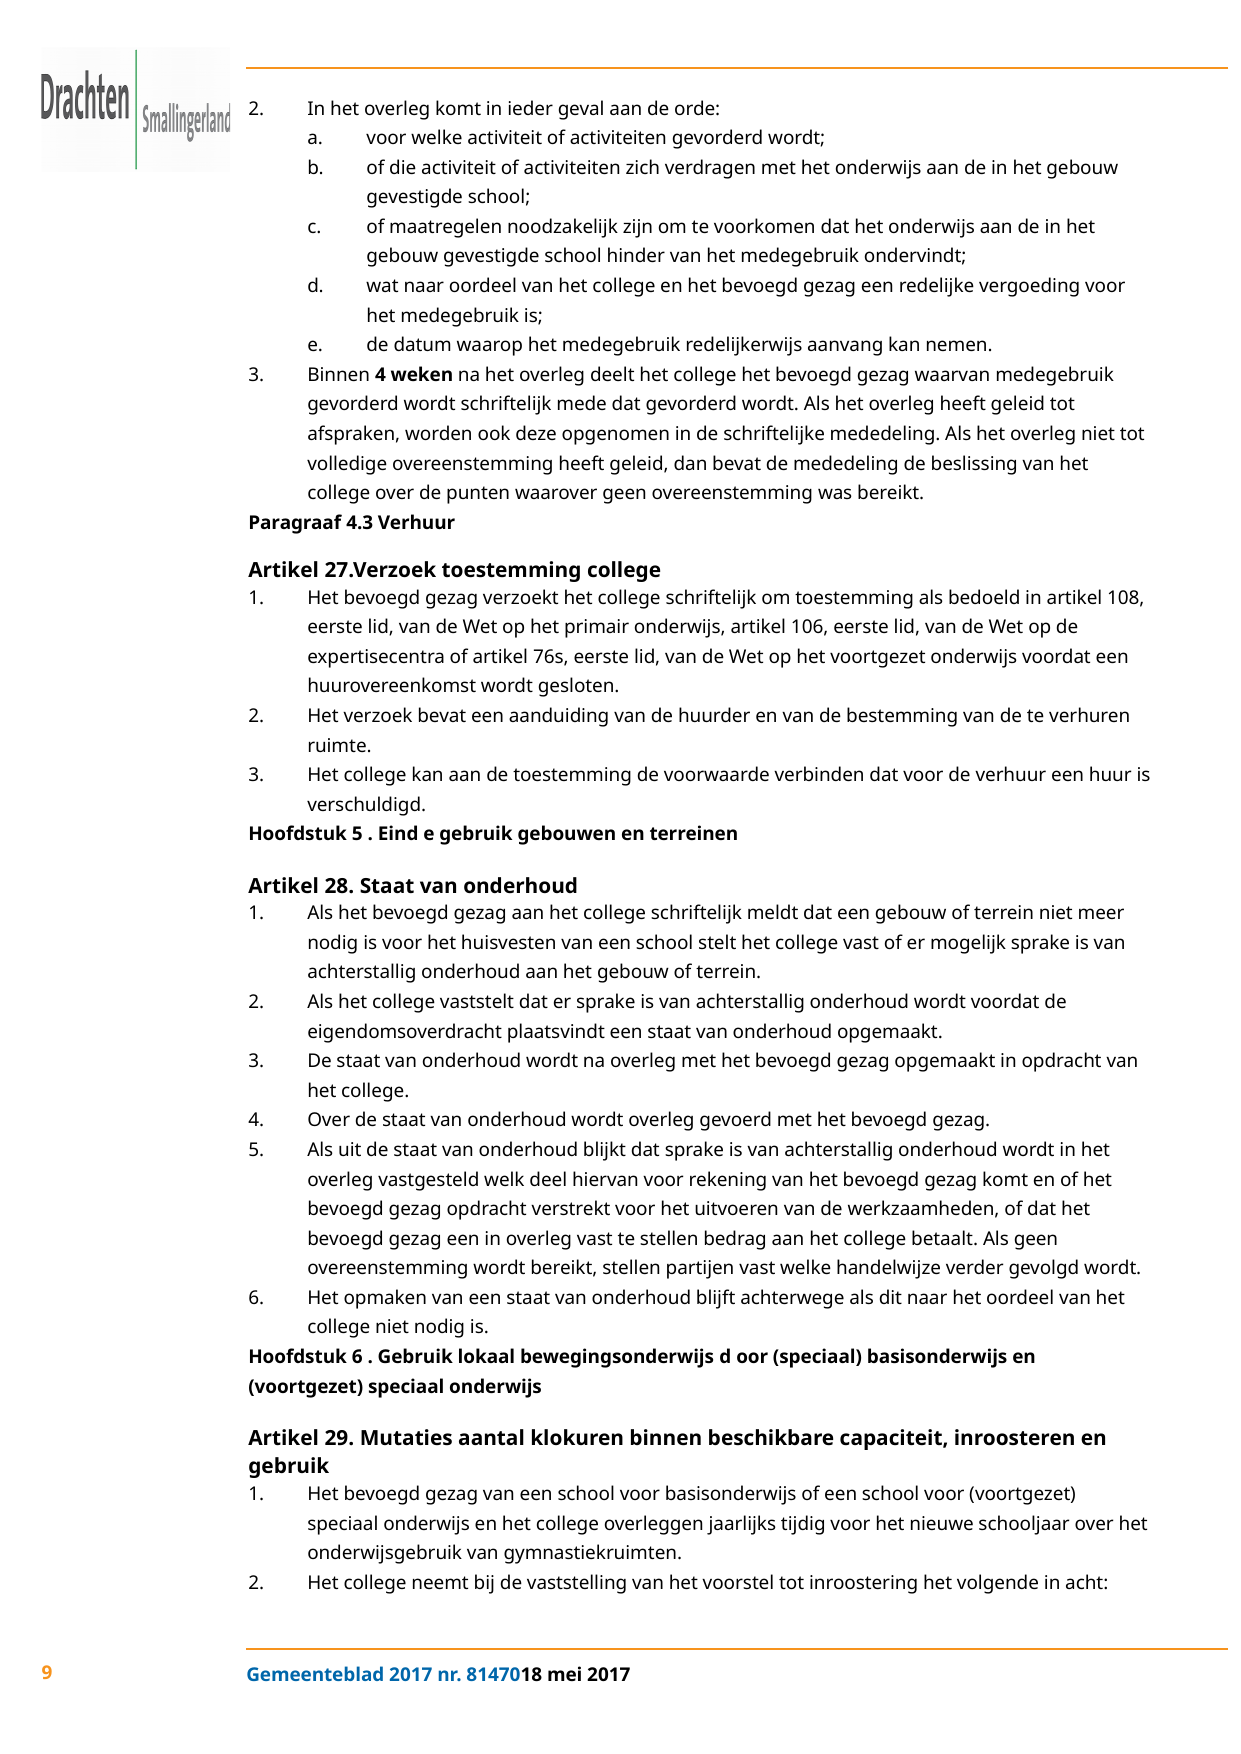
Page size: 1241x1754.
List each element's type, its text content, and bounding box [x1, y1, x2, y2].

list Als uit de staat van onderhoud blijkt dat sprake is van achterstallig onderhoud wordt in het overleg vastgesteld welk deel hiervan voor rekening van het bevoegd gezag komt en of het bevoegd gezag opdracht verstrekt voor het uitvoeren van de werkzaamheden, of dat het bevoegd gezag een in overleg vast te stellen bedrag aan het college betaalt. Als geen overeenstemming wordt bereikt, stellen partijen vast welke handelwijze verder gevolgd wordt. [248, 1136, 1152, 1280]
text Paragraaf 4.3 Verhuur [248, 509, 1152, 535]
list wat naar oordeel van het college en het bevoegd gezag een redelijke vergoeding voor het medegebruik is; [307, 272, 1152, 328]
text Artikel 29. Mutaties aantal klokuren binnen beschikbare capaciteit, inroosteren en gebruik [248, 1423, 1152, 1480]
text Hoofdstuk 5 . Eind e gebruik gebouwen en terreinen [248, 821, 1152, 846]
list In het overleg komt in ieder geval aan de orde: [248, 95, 1152, 121]
text Artikel 27.Verzoek toestemming college [248, 556, 1152, 584]
picture [41, 47, 231, 172]
text Artikel 28. Staat van onderhoud [248, 871, 1152, 899]
list voor welke activiteit of activiteiten gevorderd wordt; [307, 124, 1152, 150]
list of die activiteit of activiteiten zich verdragen met het onderwijs aan de in het gebouw gevestigde school; [307, 154, 1152, 209]
list Binnen 4 weken na het overleg deelt het college het bevoegd gezag waarvan medegebruik gevorderd wordt schriftelijk mede dat gevorderd wordt. Als het overleg heeft geleid tot afspraken, worden ook deze opgenomen in de schriftelijke mededeling. Als het overleg niet tot volledige overeenstemming heeft geleid, dan bevat de mededeling de beslissing van het college over de punten waarover geen overeenstemming was bereikt. [248, 361, 1152, 505]
text Hoofdstuk 6 . Gebruik lokaal bewegingsonderwijs d oor (speciaal) basisonderwijs en (voortgezet) speciaal onderwijs [248, 1343, 1152, 1398]
list de datum waarop het medegebruik redelijkerwijs aanvang kan nemen. [307, 331, 1152, 357]
list Het college neemt bij de vaststelling van het voorstel tot inroostering het volgende in acht: [248, 1569, 1152, 1594]
list Het verzoek bevat een aanduiding van de huurder en van de bestemming van de te verhuren ruimte. [248, 702, 1152, 758]
list Het bevoegd gezag van een school voor basisonderwijs of een school voor (voortgezet) speciaal onderwijs en het college overleggen jaarlijks tijdig voor het nieuwe schooljaar over het onderwijsgebruik van gymnastiekruimten. [248, 1480, 1152, 1565]
list Het bevoegd gezag verzoekt het college schriftelijk om toestemming als bedoeld in artikel 108, eerste lid, van de Wet op het primair onderwijs, artikel 106, eerste lid, van de Wet op de expertisecentra of artikel 76s, eerste lid, van de Wet op het voortgezet onderwijs voordat een huurovereenkomst wordt gesloten. [248, 584, 1152, 698]
list Het opmaken van een staat van onderhoud blijft achterwege als dit naar het oordeel van het college niet nodig is. [248, 1284, 1152, 1339]
list Over de staat van onderhoud wordt overleg gevoerd met het bevoegd gezag. [248, 1107, 1152, 1132]
list Als het college vaststelt dat er sprake is van achterstallig onderhoud wordt voordat de eigendomsoverdracht plaatsvindt een staat van onderhoud opgemaakt. [248, 988, 1152, 1043]
list of maatregelen noodzakelijk zijn om te voorkomen dat het onderwijs aan de in het gebouw gevestigde school hinder van het medegebruik ondervindt; [307, 213, 1152, 268]
list De staat van onderhoud wordt na overleg met het bevoegd gezag opgemaakt in opdracht van het college. [248, 1047, 1152, 1103]
list Als het bevoegd gezag aan het college schriftelijk meldt dat een gebouw of terrein niet meer nodig is voor het huisvesten van een school stelt het college vast of er mogelijk sprake is van achterstallig onderhoud aan het gebouw of terrein. [248, 899, 1152, 984]
list Het college kan aan de toestemming de voorwaarde verbinden dat voor de verhuur een huur is verschuldigd. [248, 761, 1152, 817]
